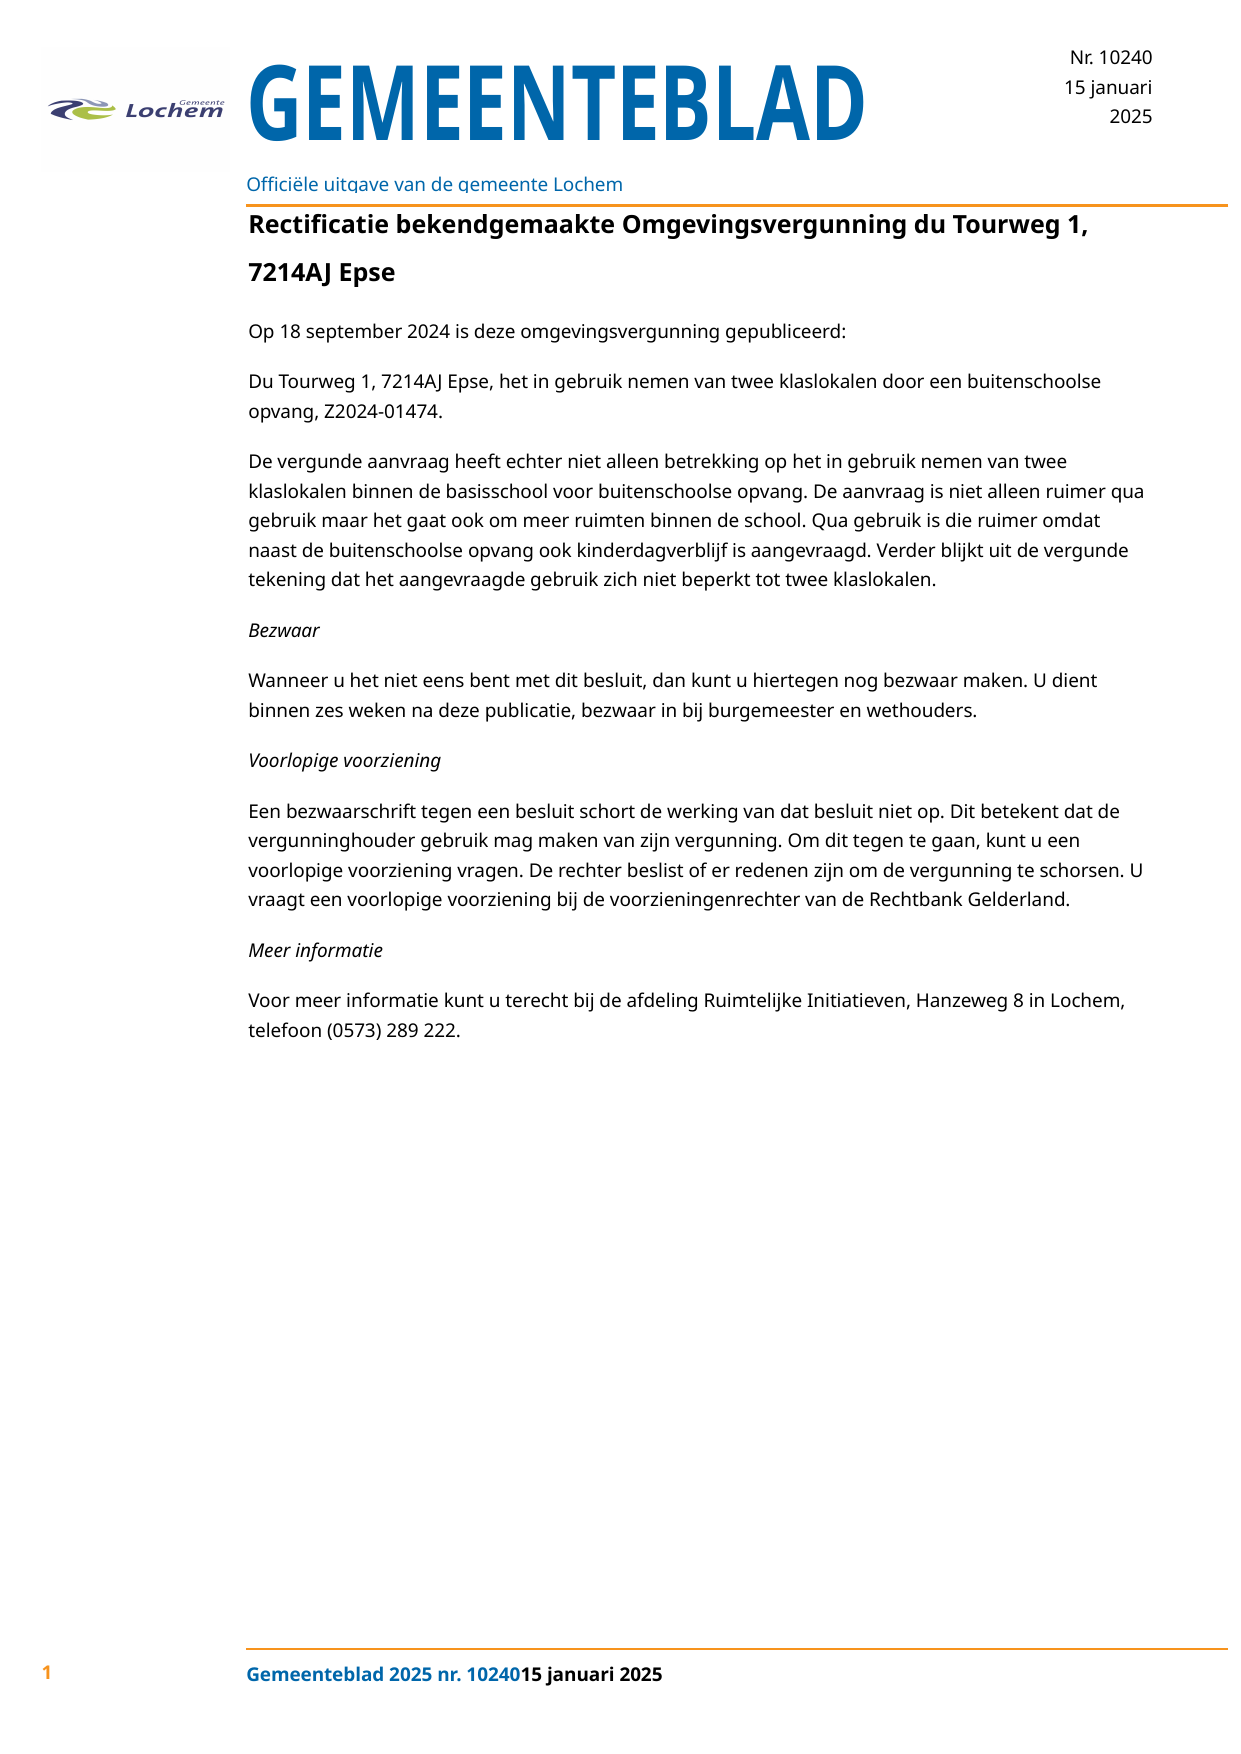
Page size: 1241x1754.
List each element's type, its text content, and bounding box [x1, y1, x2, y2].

text Op 18 september 2024 is deze omgevingsvergunning gepubliceerd: [248, 318, 1152, 344]
picture [41, 47, 231, 172]
text Voorlopige voorziening [248, 747, 1152, 773]
text Bezwaar [248, 617, 1152, 643]
text Voor meer informatie kunt u terecht bij de afdeling Ruimtelijke Initiatieven, Hanzeweg 8 in Lochem, telefoon (0573) 289 222. [248, 987, 1152, 1043]
text Rectificatie bekendgemaakte Omgevingsvergunning du Tourweg 1, 7214AJ Epse [248, 207, 1152, 288]
text Meer informatie [248, 937, 1152, 963]
text Du Tourweg 1, 7214AJ Epse, het in gebruik nemen van twee klaslokalen door een buitenschoolse opvang, Z2024-01474. [248, 368, 1152, 424]
text Wanneer u het niet eens bent met dit besluit, dan kunt u hiertegen nog bezwaar maken. U dient binnen zes weken na deze publicatie, bezwaar in bij burgemeester en wethouders. [248, 667, 1152, 723]
text De vergunde aanvraag heeft echter niet alleen betrekking op het in gebruik nemen van twee klaslokalen binnen de basisschool voor buitenschoolse opvang. De aanvraag is niet alleen ruimer qua gebruik maar het gaat ook om meer ruimten binnen de school. Qua gebruik is die ruimer omdat naast de buitenschoolse opvang ook kinderdagverblijf is aangevraagd. Verder blijkt uit de vergunde tekening dat het aangevraagde gebruik zich niet beperkt tot twee klaslokalen. [248, 448, 1152, 592]
text Een bezwaarschrift tegen een besluit schort de werking van dat besluit niet op. Dit betekent dat de vergunninghouder gebruik mag maken van zijn vergunning. Om dit tegen te gaan, kunt u een voorlopige voorziening vragen. De rechter beslist of er redenen zijn om de vergunning te schorsen. U vraagt een voorlopige voorziening bij de voorzieningenrechter van de Rechtbank Gelderland. [248, 798, 1152, 912]
